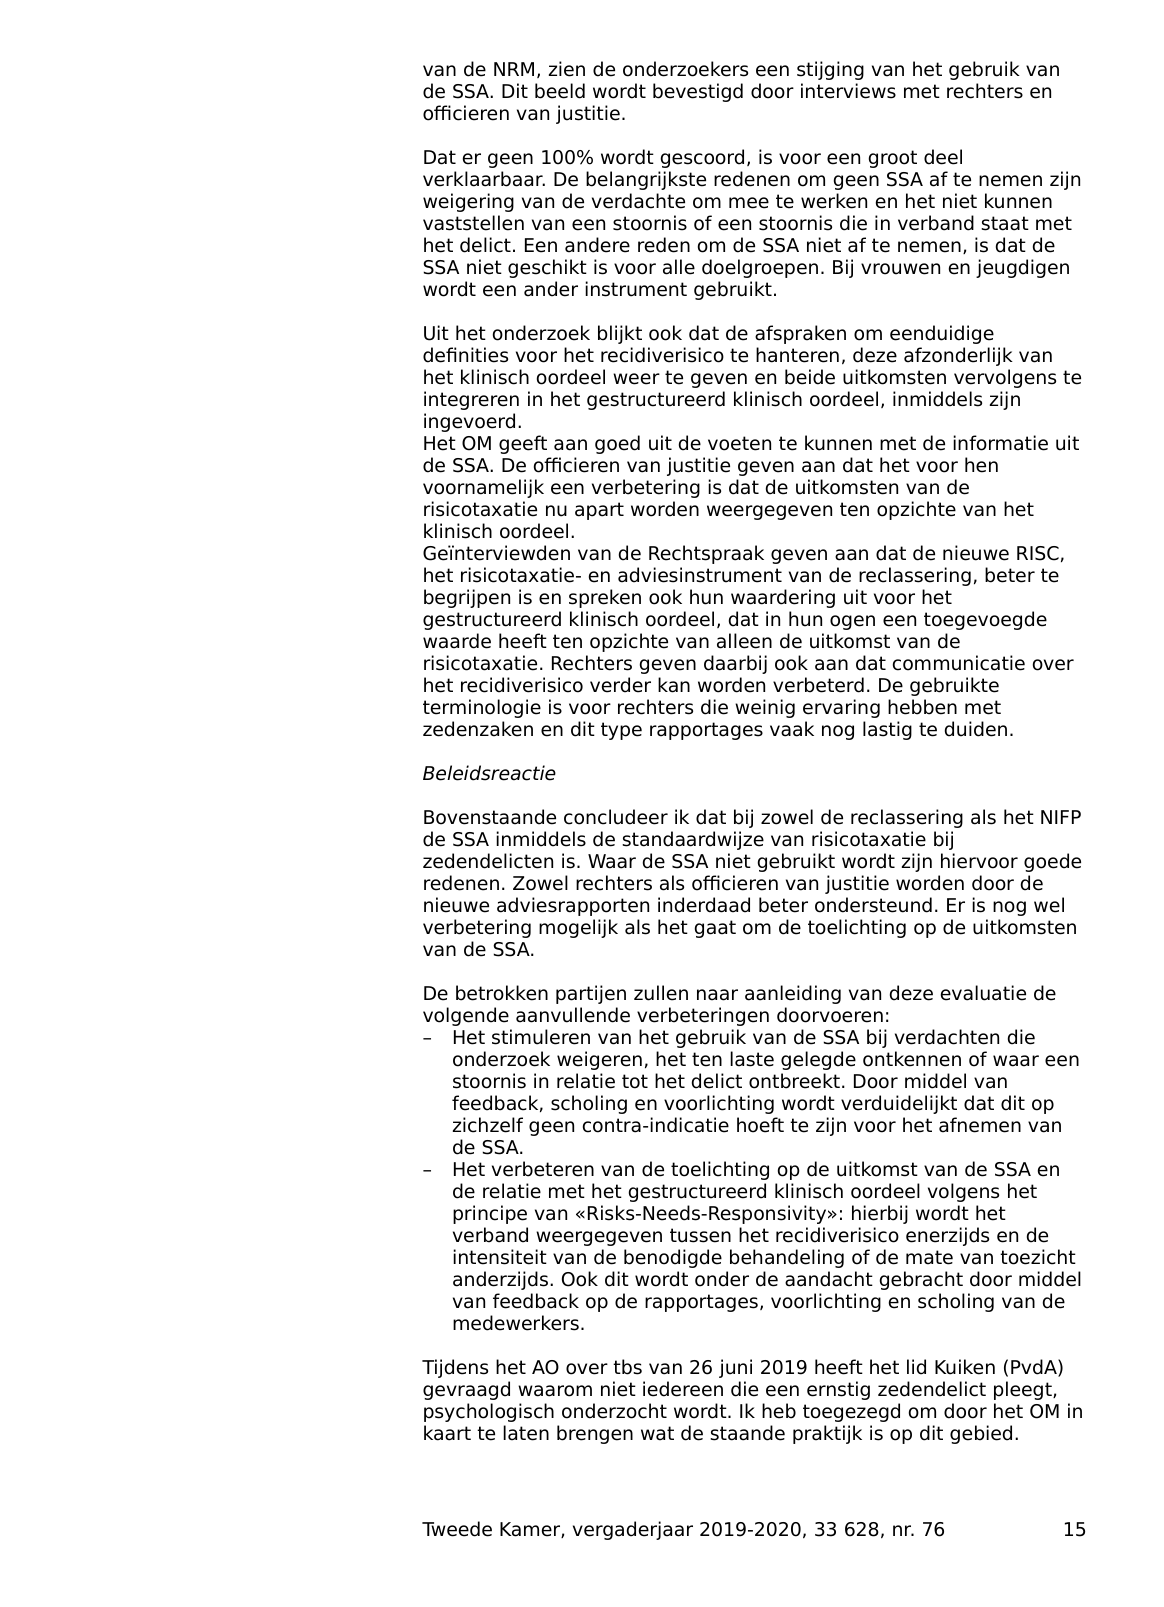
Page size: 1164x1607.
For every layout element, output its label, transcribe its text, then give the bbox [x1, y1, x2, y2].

text Het OM geeft aan goed uit de voeten te kunnen met de informatie uit de SSA. De officieren van justitie geven aan dat het voor hen voornamelijk een verbetering is dat de uitkomsten van de risicotaxatie nu apart worden weergegeven ten opzichte van het klinisch oordeel. [422, 433, 1087, 543]
text – Het verbeteren van de toelichting op de uitkomst van de SSA en de relatie met het gestructureerd klinisch oordeel volgens het principe van «Risks-Needs-Responsivity»: hierbij wordt het verband weergegeven tussen het recidiverisico enerzijds en de intensiteit van de benodigde behandeling of de mate van toezicht anderzijds. Ook dit wordt onder de aandacht gebracht door middel van feedback op de rapportages, voorlichting en scholing van de medewerkers. [422, 1159, 1087, 1335]
text van de NRM, zien de onderzoekers een stijging van het gebruik van de SSA. Dit beeld wordt bevestigd door interviews met rechters en officieren van justitie. [422, 59, 1087, 125]
text Dat er geen 100% wordt gescoord, is voor een groot deel verklaarbaar. De belangrijkste redenen om geen SSA af te nemen zijn weigering van de verdachte om mee te werken en het niet kunnen vaststellen van een stoornis of een stoornis die in verband staat met het delict. Een andere reden om de SSA niet af te nemen, is dat de SSA niet geschikt is voor alle doelgroepen. Bij vrouwen en jeugdigen wordt een ander instrument gebruikt. [422, 147, 1087, 301]
text De betrokken partijen zullen naar aanleiding van deze evaluatie de volgende aanvullende verbeteringen doorvoeren: [422, 983, 1087, 1027]
subtitle Beleidsreactie [422, 763, 1087, 785]
text – Het stimuleren van het gebruik van de SSA bij verdachten die onderzoek weigeren, het ten laste gelegde ontkennen of waar een stoornis in relatie tot het delict ontbreekt. Door middel van feedback, scholing en voorlichting wordt verduidelijkt dat dit op zichzelf geen contra-indicatie hoeft te zijn voor het afnemen van de SSA. [422, 1027, 1087, 1159]
text Uit het onderzoek blijkt ook dat de afspraken om eenduidige definities voor het recidiverisico te hanteren, deze afzonderlijk van het klinisch oordeel weer te geven en beide uitkomsten vervolgens te integreren in het gestructureerd klinisch oordeel, inmiddels zijn ingevoerd. [422, 323, 1087, 433]
text Geïnterviewden van de Rechtspraak geven aan dat de nieuwe RISC, het risicotaxatie- en adviesinstrument van de reclassering, beter te begrijpen is en spreken ook hun waardering uit voor het gestructureerd klinisch oordeel, dat in hun ogen een toegevoegde waarde heeft ten opzichte van alleen de uitkomst van de risicotaxatie. Rechters geven daarbij ook aan dat communicatie over het recidiverisico verder kan worden verbeterd. De gebruikte terminologie is voor rechters die weinig ervaring hebben met zedenzaken en dit type rapportages vaak nog lastig te duiden. [422, 543, 1087, 741]
text Tijdens het AO over tbs van 26 juni 2019 heeft het lid Kuiken (PvdA) gevraagd waarom niet iedereen die een ernstig zedendelict pleegt, psychologisch onderzocht wordt. Ik heb toegezegd om door het OM in kaart te laten brengen wat de staande praktijk is op dit gebied. [422, 1357, 1087, 1445]
text Bovenstaande concludeer ik dat bij zowel de reclassering als het NIFP de SSA inmiddels de standaardwijze van risicotaxatie bij zedendelicten is. Waar de SSA niet gebruikt wordt zijn hiervoor goede redenen. Zowel rechters als officieren van justitie worden door de nieuwe adviesrapporten inderdaad beter ondersteund. Er is nog wel verbetering mogelijk als het gaat om de toelichting op de uitkomsten van de SSA. [422, 807, 1087, 961]
